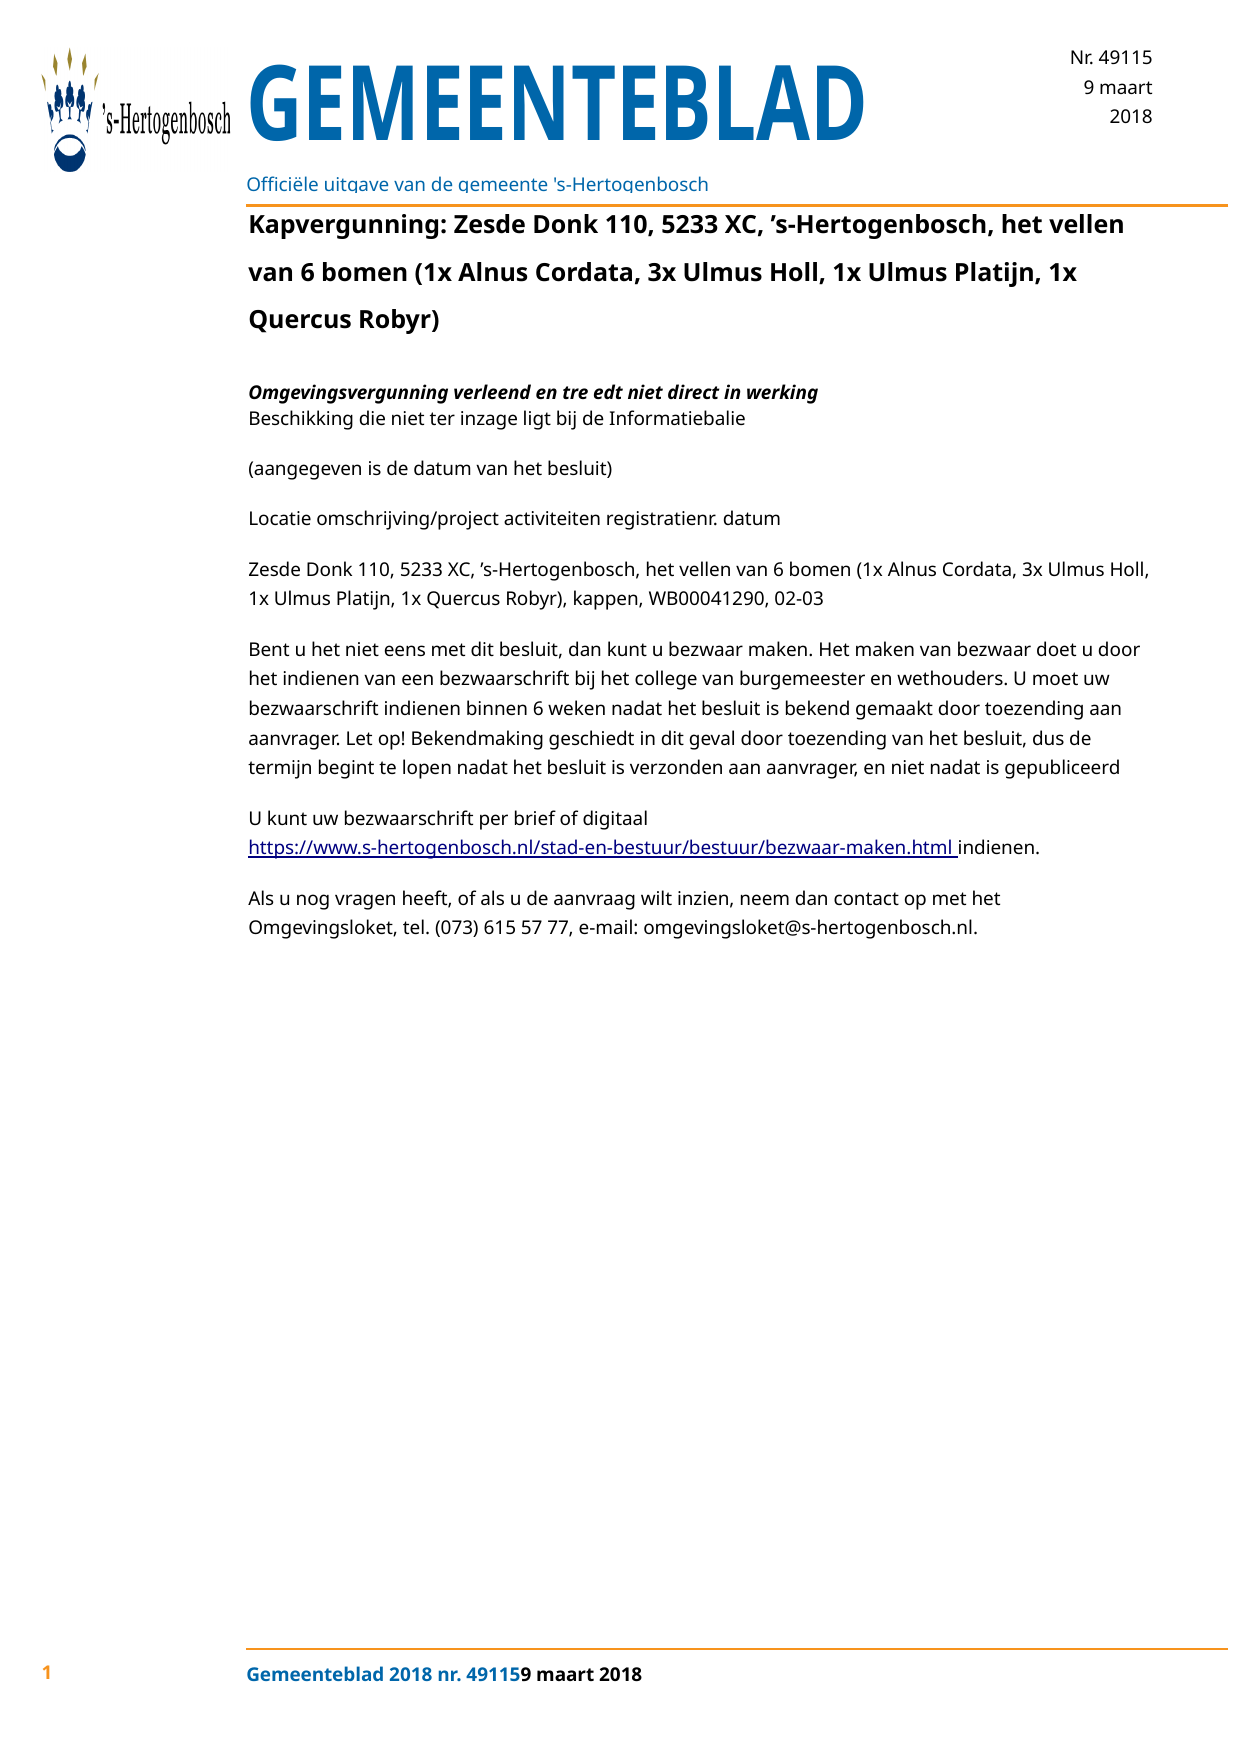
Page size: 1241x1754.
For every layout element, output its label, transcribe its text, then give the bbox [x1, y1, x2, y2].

text Beschikking die niet ter inzage ligt bij de Informatiebalie [248, 405, 1152, 431]
text (aangegeven is de datum van het besluit) [248, 455, 1152, 481]
text Kapvergunning: Zesde Donk 110, 5233 XC, ’s-Hertogenbosch, het vellen van 6 bomen (1x Alnus Cordata, 3x Ulmus Holl, 1x Ulmus Platijn, 1x Quercus Robyr) [248, 207, 1152, 336]
text Zesde Donk 110, 5233 XC, ’s-Hertogenbosch, het vellen van 6 bomen (1x Alnus Cordata, 3x Ulmus Holl, 1x Ulmus Platijn, 1x Quercus Robyr), kappen, WB00041290, 02-03 [248, 556, 1152, 611]
text Locatie omschrijving/project activiteiten registratienr. datum [248, 506, 1152, 531]
text Als u nog vragen heeft, of als u de aanvraag wilt inzien, neem dan contact op met het Omgevingsloket, tel. (073) 615 57 77, e-mail: omgevingsloket@s-hertogenbosch.nl. [248, 885, 1152, 940]
picture [41, 47, 231, 172]
text Bent u het niet eens met dit besluit, dan kunt u bezwaar maken. Het maken van bezwaar doet u door het indienen van een bezwaarschrift bij het college van burgemeester en wethouders. U moet uw bezwaarschrift indienen binnen 6 weken nadat het besluit is bekend gemaakt door toezending aan aanvrager. Let op! Bekendmaking geschiedt in dit geval door toezending van het besluit, dus de termijn begint te lopen nadat het besluit is verzonden aan aanvrager, en niet nadat is gepubliceerd [248, 636, 1152, 780]
text Omgevingsvergunning verleend en tre edt niet direct in werking [248, 379, 1152, 405]
text U kunt uw bezwaarschrift per brief of digitaal https://www.s-hertogenbosch.nl/stad-en-bestuur/bestuur/bezwaar-maken.html indienen. [248, 805, 1152, 860]
